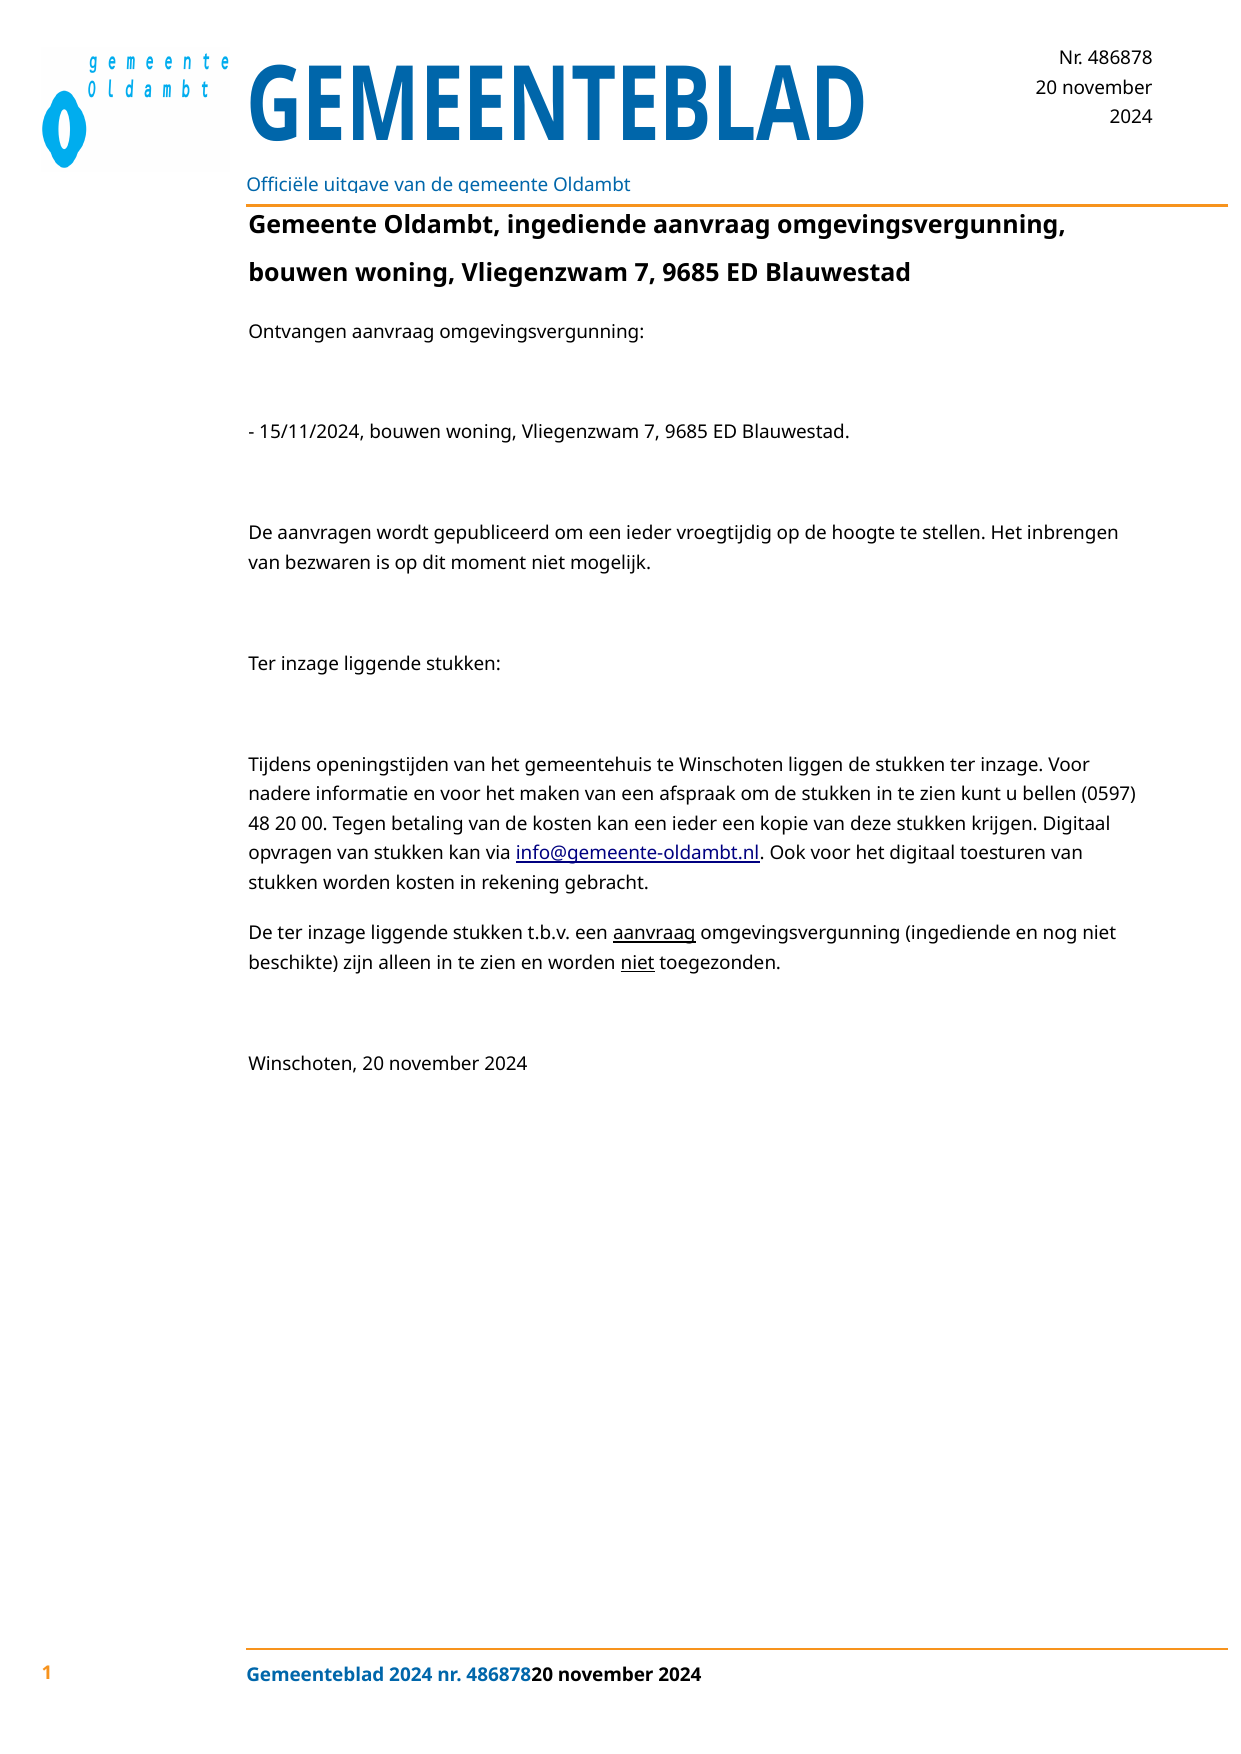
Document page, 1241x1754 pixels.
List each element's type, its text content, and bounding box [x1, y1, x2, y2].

text De ter inzage liggende stukken t.b.v. een aanvraag omgevingsvergunning (ingediende en nog niet beschikte) zijn alleen in te zien en worden niet toegezonden. [248, 919, 1152, 975]
picture [41, 47, 231, 172]
text - 15/11/2024, bouwen woning, Vliegenzwam 7, 9685 ED Blauwestad. [248, 419, 1152, 444]
text De aanvragen wordt gepubliceerd om een ieder vroegtijdig op de hoogte te stellen. Het inbrengen van bezwaren is op dit moment niet mogelijk. [248, 519, 1152, 575]
text Gemeente Oldambt, ingediende aanvraag omgevingsvergunning, bouwen woning, Vliegenzwam 7, 9685 ED Blauwestad [248, 207, 1152, 288]
text Winschoten, 20 november 2024 [248, 1050, 1152, 1076]
text Ter inzage liggende stukken: [248, 650, 1152, 676]
text Ontvangen aanvraag omgevingsvergunning: [248, 318, 1152, 344]
text Tijdens openingstijden van het gemeentehuis te Winschoten liggen de stukken ter inzage. Voor nadere informatie en voor het maken van een afspraak om de stukken in te zien kunt u bellen (0597) 48 20 00. Tegen betaling van de kosten kan een ieder een kopie van deze stukken krijgen. Digitaal opvragen van stukken kan via info@gemeente-oldambt.nl. Ook voor het digitaal toesturen van stukken worden kosten in rekening gebracht. [248, 751, 1152, 895]
